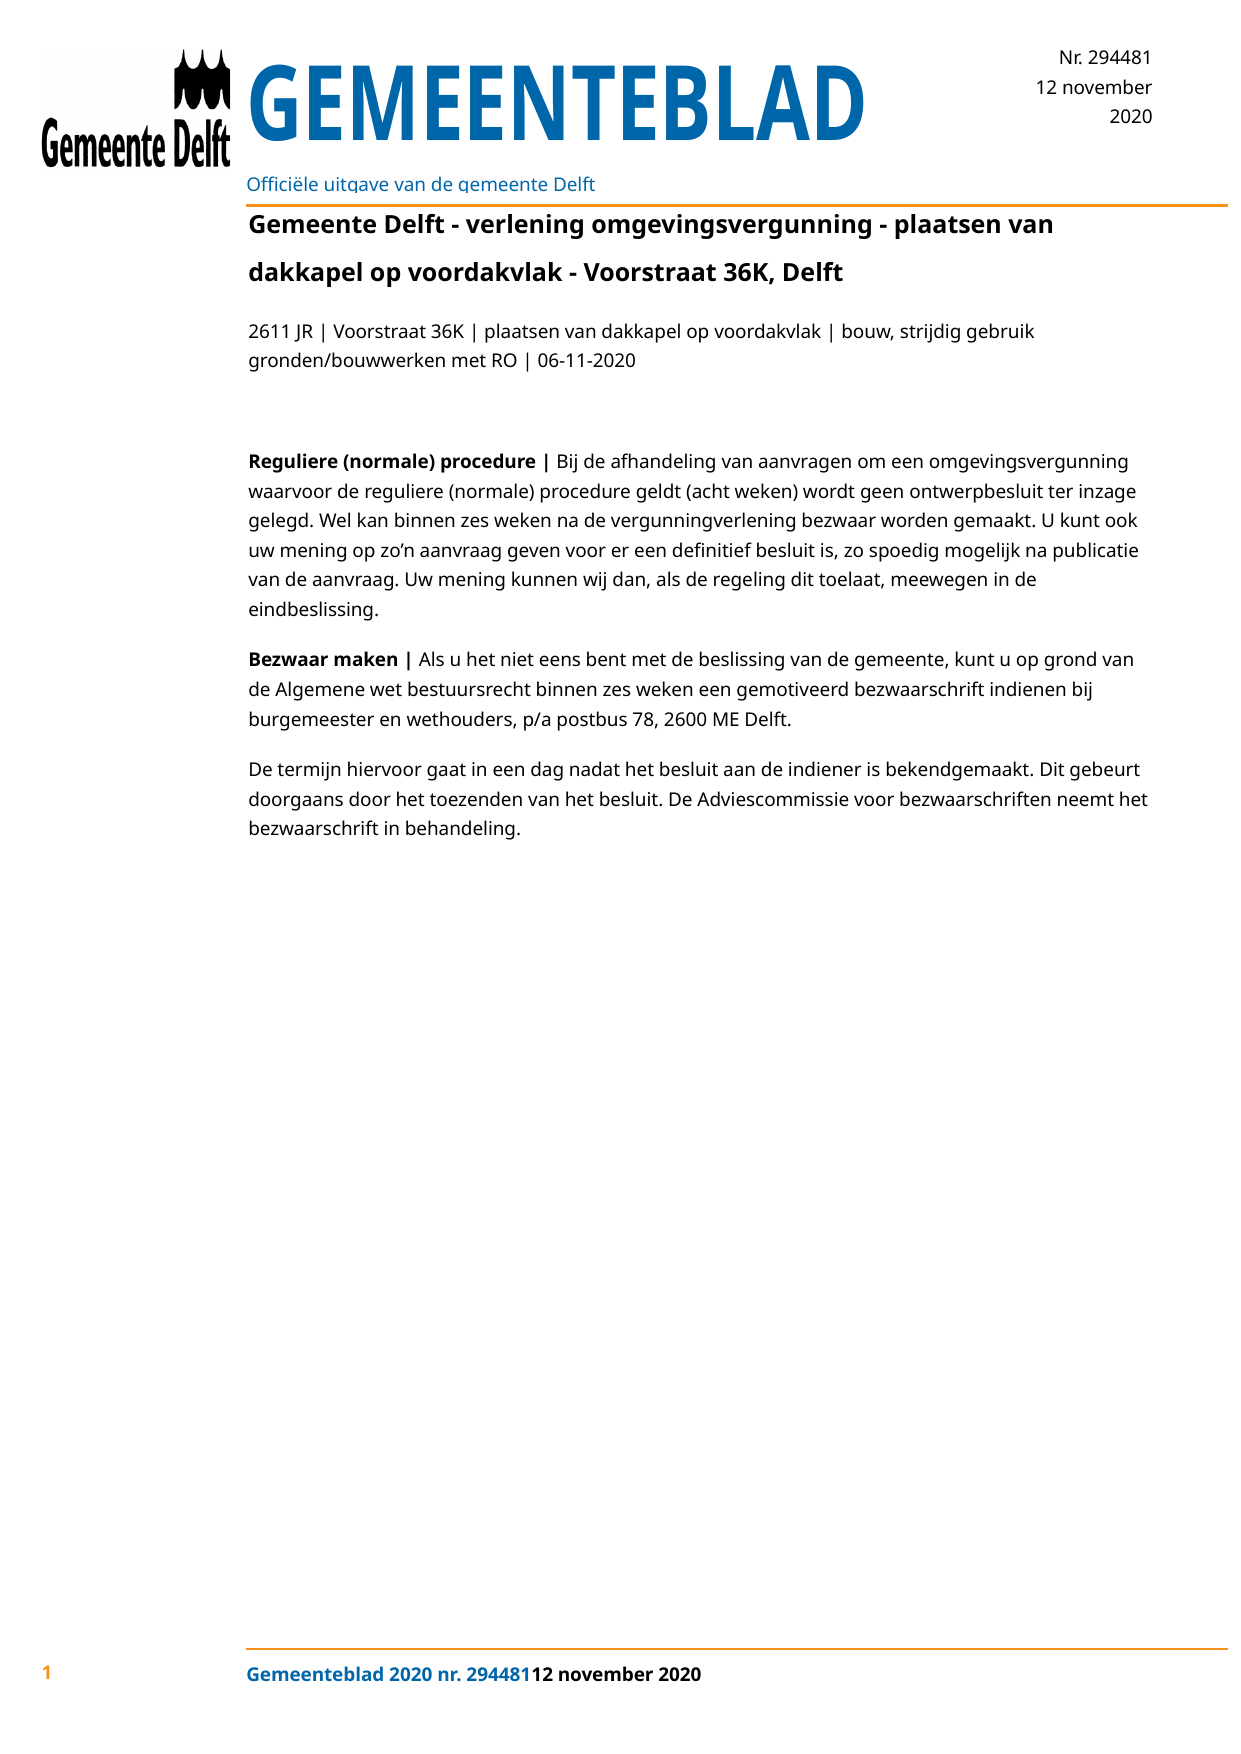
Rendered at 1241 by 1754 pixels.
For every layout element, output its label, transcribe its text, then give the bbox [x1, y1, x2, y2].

picture [41, 47, 231, 172]
text Reguliere (normale) procedure | Bij de afhandeling van aanvragen om een omgevingsvergunning waarvoor de reguliere (normale) procedure geldt (acht weken) wordt geen ontwerpbesluit ter inzage gelegd. Wel kan binnen zes weken na de vergunningverlening bezwaar worden gemaakt. U kunt ook uw mening op zo’n aanvraag geven voor er een definitief besluit is, zo spoedig mogelijk na publicatie van de aanvraag. Uw mening kunnen wij dan, als de regeling dit toelaat, meewegen in de eindbeslissing. [248, 448, 1152, 622]
text De termijn hiervoor gaat in een dag nadat het besluit aan de indiener is bekendgemaakt. Dit gebeurt doorgaans door het toezenden van het besluit. De Adviescommissie voor bezwaarschriften neemt het bezwaarschrift in behandeling. [248, 756, 1152, 841]
text 2611 JR | Voorstraat 36K | plaatsen van dakkapel op voordakvlak | bouw, strijdig gebruik gronden/bouwwerken met RO | 06-11-2020 [248, 318, 1152, 373]
text Gemeente Delft - verlening omgevingsvergunning - plaatsen van dakkapel op voordakvlak - Voorstraat 36K, Delft [248, 207, 1152, 288]
text Bezwaar maken | Als u het niet eens bent met de beslissing van de gemeente, kunt u op grond van de Algemene wet bestuursrecht binnen zes weken een gemotiveerd bezwaarschrift indienen bij burgemeester en wethouders, p/a postbus 78, 2600 ME Delft. [248, 647, 1152, 732]
